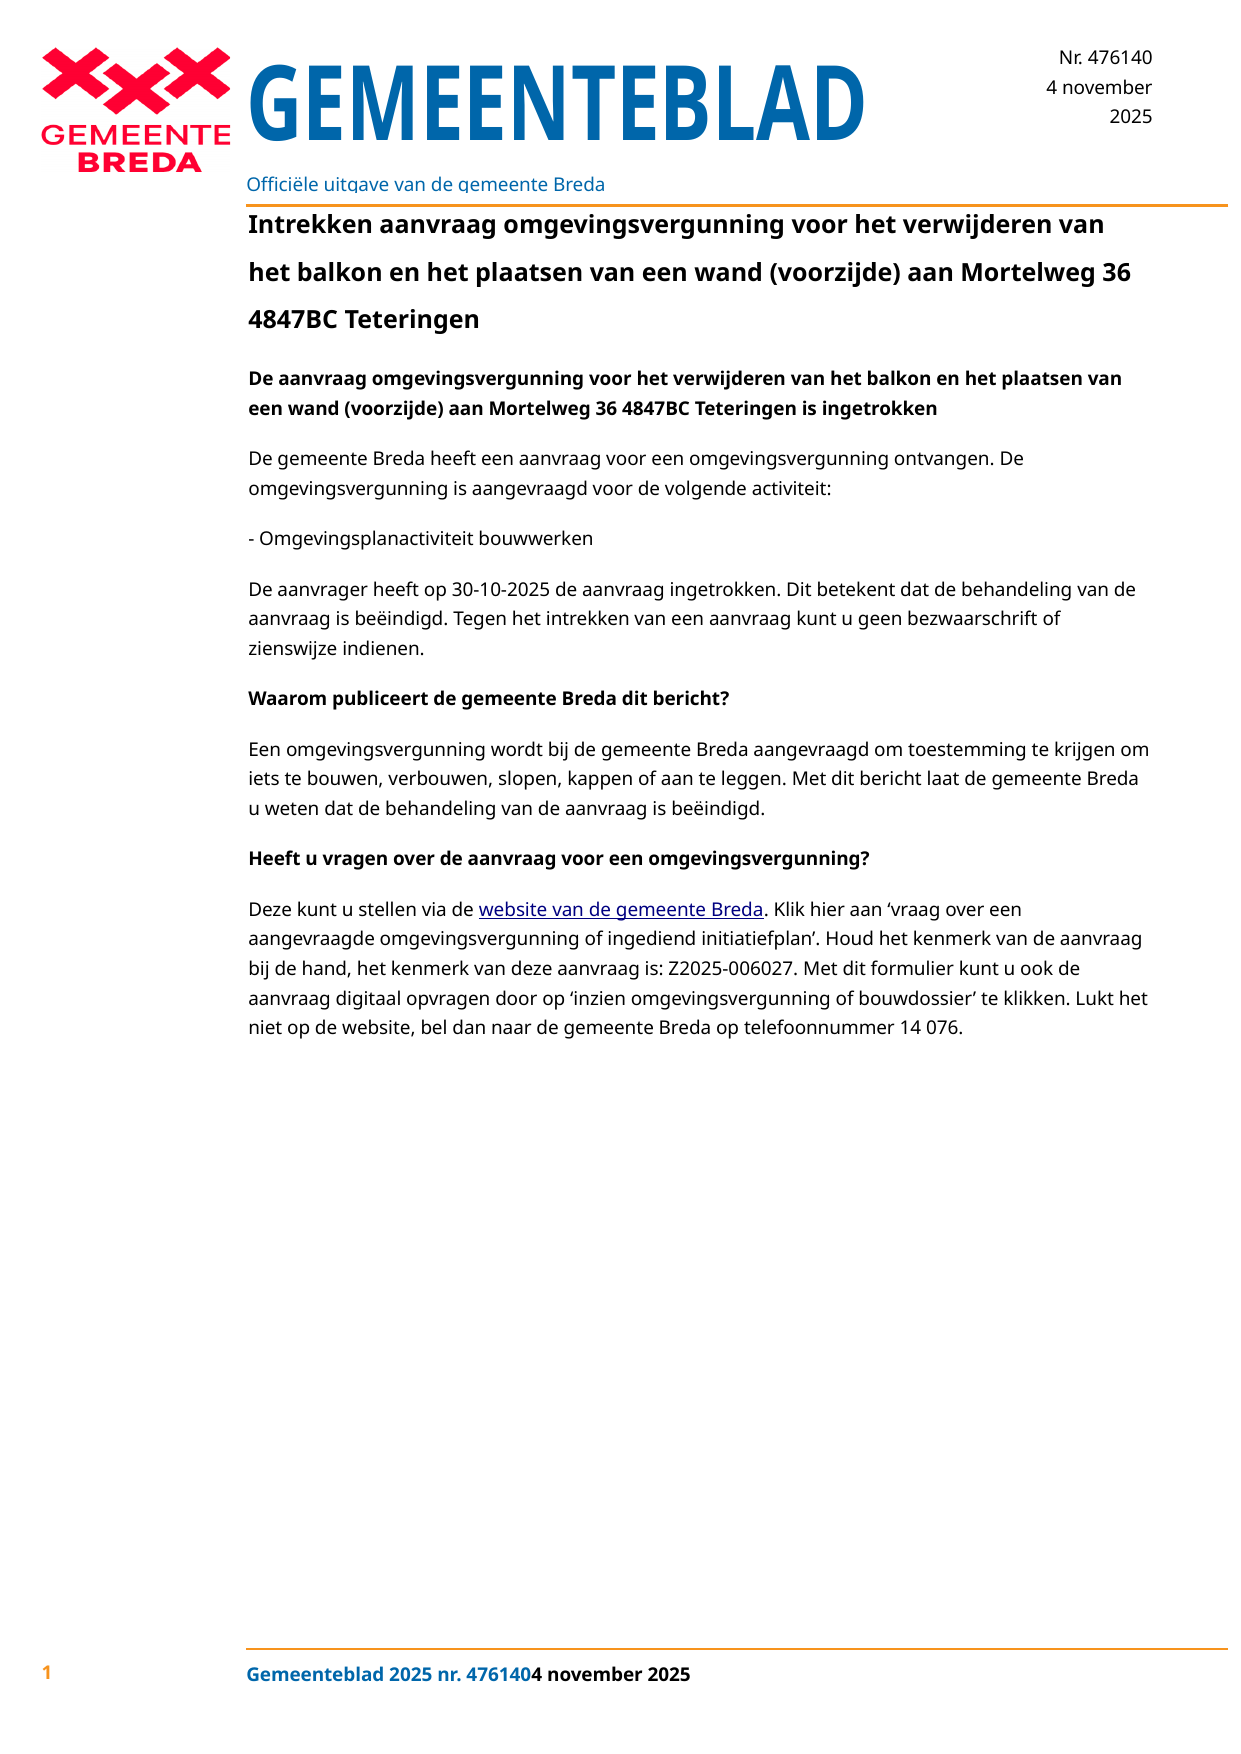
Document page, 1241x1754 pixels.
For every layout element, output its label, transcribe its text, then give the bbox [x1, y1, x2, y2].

text Heeft u vragen over de aanvraag voor een omgevingsvergunning? [248, 846, 1152, 871]
text - Omgevingsplanactiviteit bouwwerken [248, 526, 1152, 551]
picture [41, 47, 231, 172]
text Een omgevingsvergunning wordt bij de gemeente Breda aangevraagd om toestemming te krijgen om iets te bouwen, verbouwen, slopen, kappen of aan te leggen. Met dit bericht laat de gemeente Breda u weten dat de behandeling van de aanvraag is beëindigd. [248, 736, 1152, 821]
text Waarom publiceert de gemeente Breda dit bericht? [248, 686, 1152, 711]
text De aanvraag omgevingsvergunning voor het verwijderen van het balkon en het plaatsen van een wand (voorzijde) aan Mortelweg 36 4847BC Teteringen is ingetrokken [248, 366, 1152, 421]
text Intrekken aanvraag omgevingsvergunning voor het verwijderen van het balkon en het plaatsen van een wand (voorzijde) aan Mortelweg 36 4847BC Teteringen [248, 207, 1152, 336]
text De aanvrager heeft op 30-10-2025 de aanvraag ingetrokken. Dit betekent dat de behandeling van de aanvraag is beëindigd. Tegen het intrekken van een aanvraag kunt u geen bezwaarschrift of zienswijze indienen. [248, 576, 1152, 661]
text Deze kunt u stellen via de website van de gemeente Breda. Klik hier aan ‘vraag over een aangevraagde omgevingsvergunning of ingediend initiatiefplan’. Houd het kenmerk van de aanvraag bij de hand, het kenmerk van deze aanvraag is: Z2025-006027. Met dit formulier kunt u ook de aanvraag digitaal opvragen door op ‘inzien omgevingsvergunning of bouwdossier’ te klikken. Lukt het niet op de website, bel dan naar de gemeente Breda op telefoonnummer 14 076. [248, 896, 1152, 1040]
text De gemeente Breda heeft een aanvraag voor een omgevingsvergunning ontvangen. De omgevingsvergunning is aangevraagd voor de volgende activiteit: [248, 446, 1152, 501]
